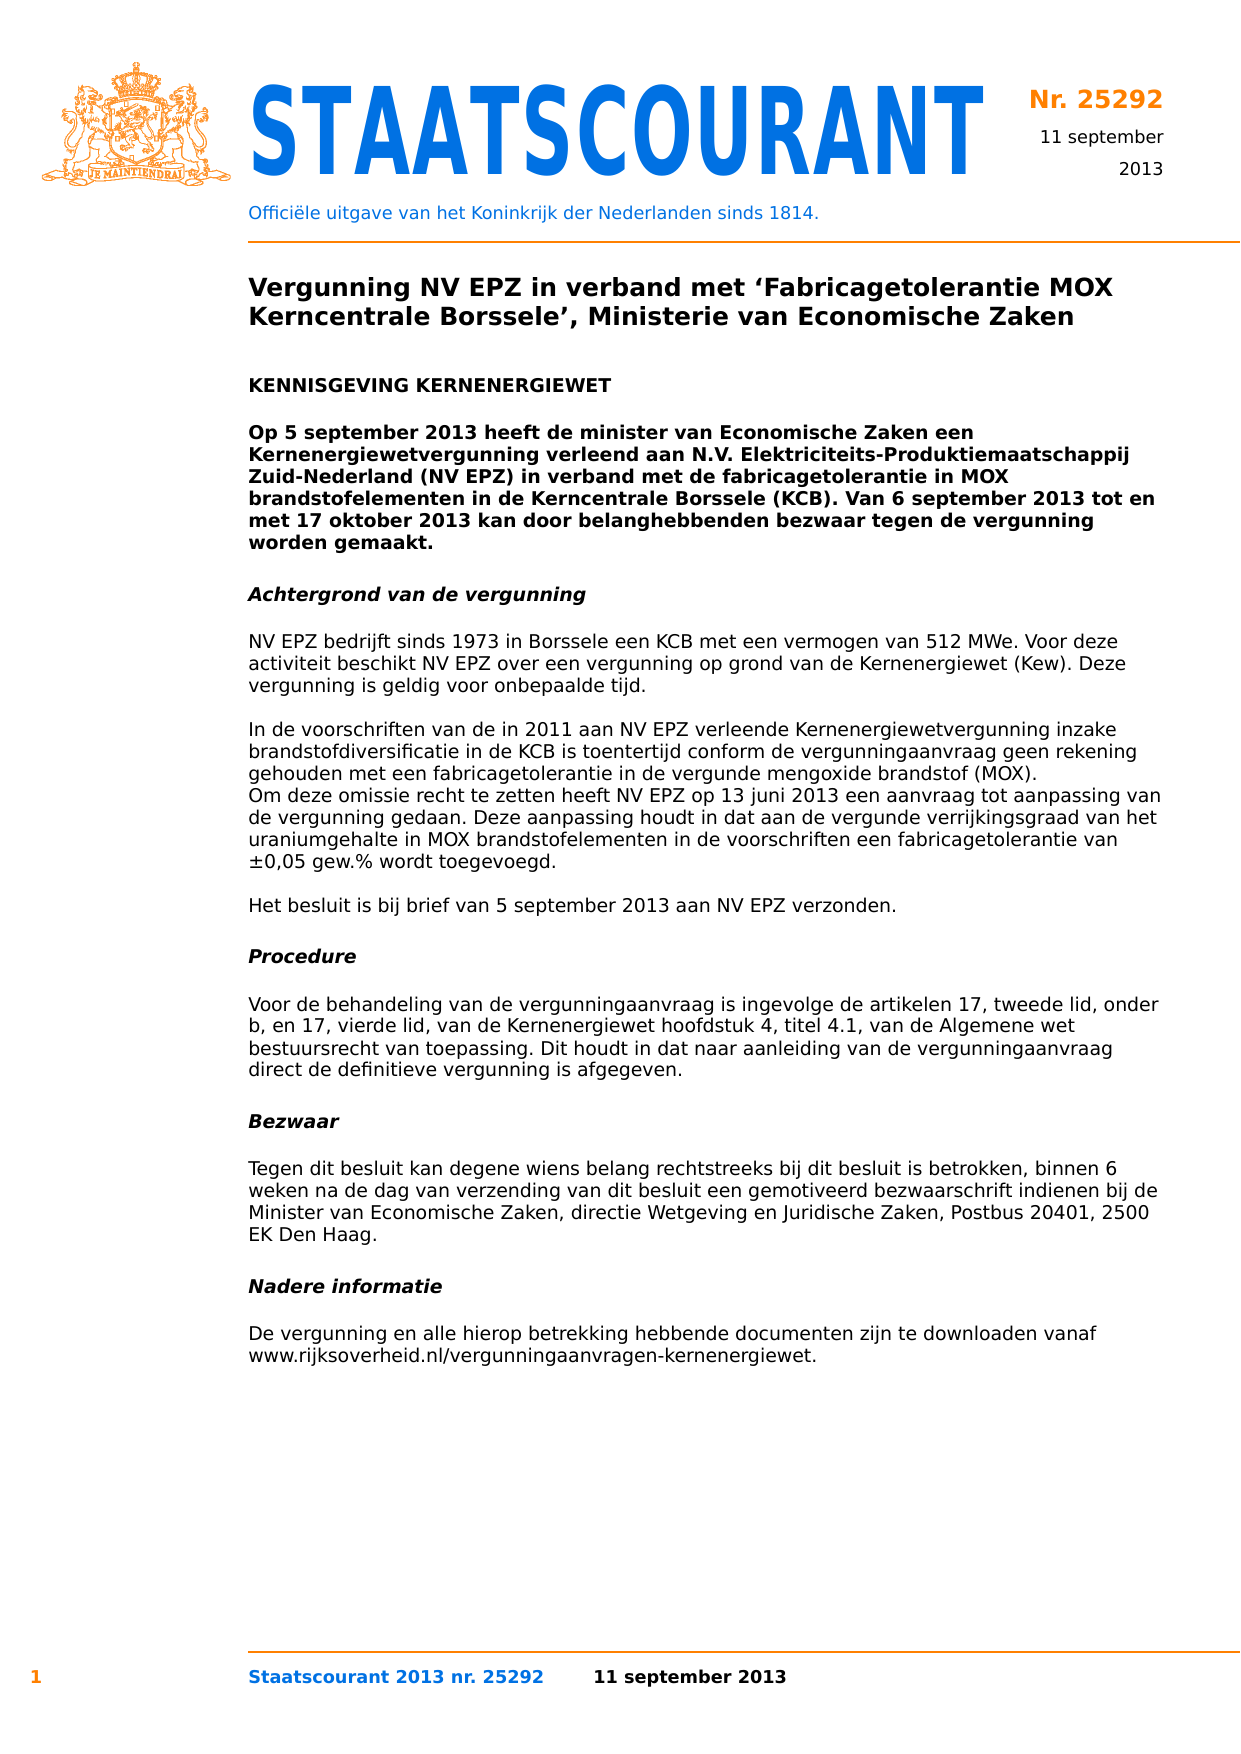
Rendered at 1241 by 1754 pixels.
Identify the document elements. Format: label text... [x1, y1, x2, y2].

table_cell Officiële uitgave van het Koninkrijk der Nederlanden sinds 1814. [248, 203, 1240, 241]
table_cell 11 september [998, 121, 1240, 153]
subtitle Achtergrond van de vergunning [248, 584, 1163, 606]
table_cell 2013 [998, 153, 1240, 203]
table_header STAATSCOURANT [248, 62, 998, 203]
text NV EPZ bedrijft sinds 1973 in Borssele een KCB met een vermogen van 512 MWe. Voor deze activiteit beschikt NV EPZ over een vergunning op grond van de Kernenergiewet (Kew). Deze vergunning is geldig voor onbepaalde tijd. [248, 631, 1163, 697]
picture [41, 62, 231, 186]
subtitle Vergunning NV EPZ in verband met ‘Fabricagetolerantie MOX Kerncentrale Borssele’, Ministerie van Economische Zaken [248, 273, 1163, 331]
table_header Nr. 25292 [998, 62, 1240, 121]
subtitle Bezwaar [248, 1111, 1163, 1133]
text Voor de behandeling van de vergunningaanvraag is ingevolge de artikelen 17, tweede lid, onder b, en 17, vierde lid, van de Kernenergiewet hoofdstuk 4, titel 4.1, van de Algemene wet bestuursrecht van toepassing. Dit houdt in dat naar aanleiding van de vergunningaanvraag direct de definitieve vergunning is afgegeven. [248, 993, 1163, 1081]
text De vergunning en alle hierop betrekking hebbende documenten zijn te downloaden vanaf www.rijksoverheid.nl/vergunningaanvragen-kernenergiewet. [248, 1323, 1163, 1367]
text In de voorschriften van de in 2011 aan NV EPZ verleende Kernenergiewetvergunning inzake brandstofdiversificatie in de KCB is toentertijd conform de vergunningaanvraag geen rekening gehouden met een fabricagetolerantie in de vergunde mengoxide brandstof (MOX). [248, 719, 1163, 785]
text Het besluit is bij brief van 5 september 2013 aan NV EPZ verzonden. [248, 894, 1163, 916]
subtitle Procedure [248, 946, 1163, 968]
text Om deze omissie recht te zetten heeft NV EPZ op 13 juni 2013 een aanvraag tot aanpassing van de vergunning gedaan. Deze aanpassing houdt in dat aan de vergunde verrijkingsgraad van het uraniumgehalte in MOX brandstofelementen in de voorschriften een fabricagetolerantie van ±0,05 gew.% wordt toegevoegd. [248, 785, 1163, 873]
table_header [25, 62, 248, 241]
subtitle Nadere informatie [248, 1276, 1163, 1298]
text Tegen dit besluit kan degene wiens belang rechtstreeks bij dit besluit is betrokken, binnen 6 weken na de dag van verzending van dit besluit een gemotiveerd bezwaarschrift indienen bij de Minister van Economische Zaken, directie Wetgeving en Juridische Zaken, Postbus 20401, 2500 EK Den Haag. [248, 1158, 1163, 1246]
text Op 5 september 2013 heeft de minister van Economische Zaken een Kernenergiewetvergunning verleend aan N.V. Elektriciteits-Produktiemaatschappij Zuid-Nederland (NV EPZ) in verband met de fabricagetolerantie in MOX brandstofelementen in de Kerncentrale Borssele (KCB). Van 6 september 2013 tot en met 17 oktober 2013 kan door belanghebbenden bezwaar tegen de vergunning worden gemaakt. [248, 422, 1163, 554]
subtitle KENNISGEVING KERNENERGIEWET [248, 375, 1163, 397]
